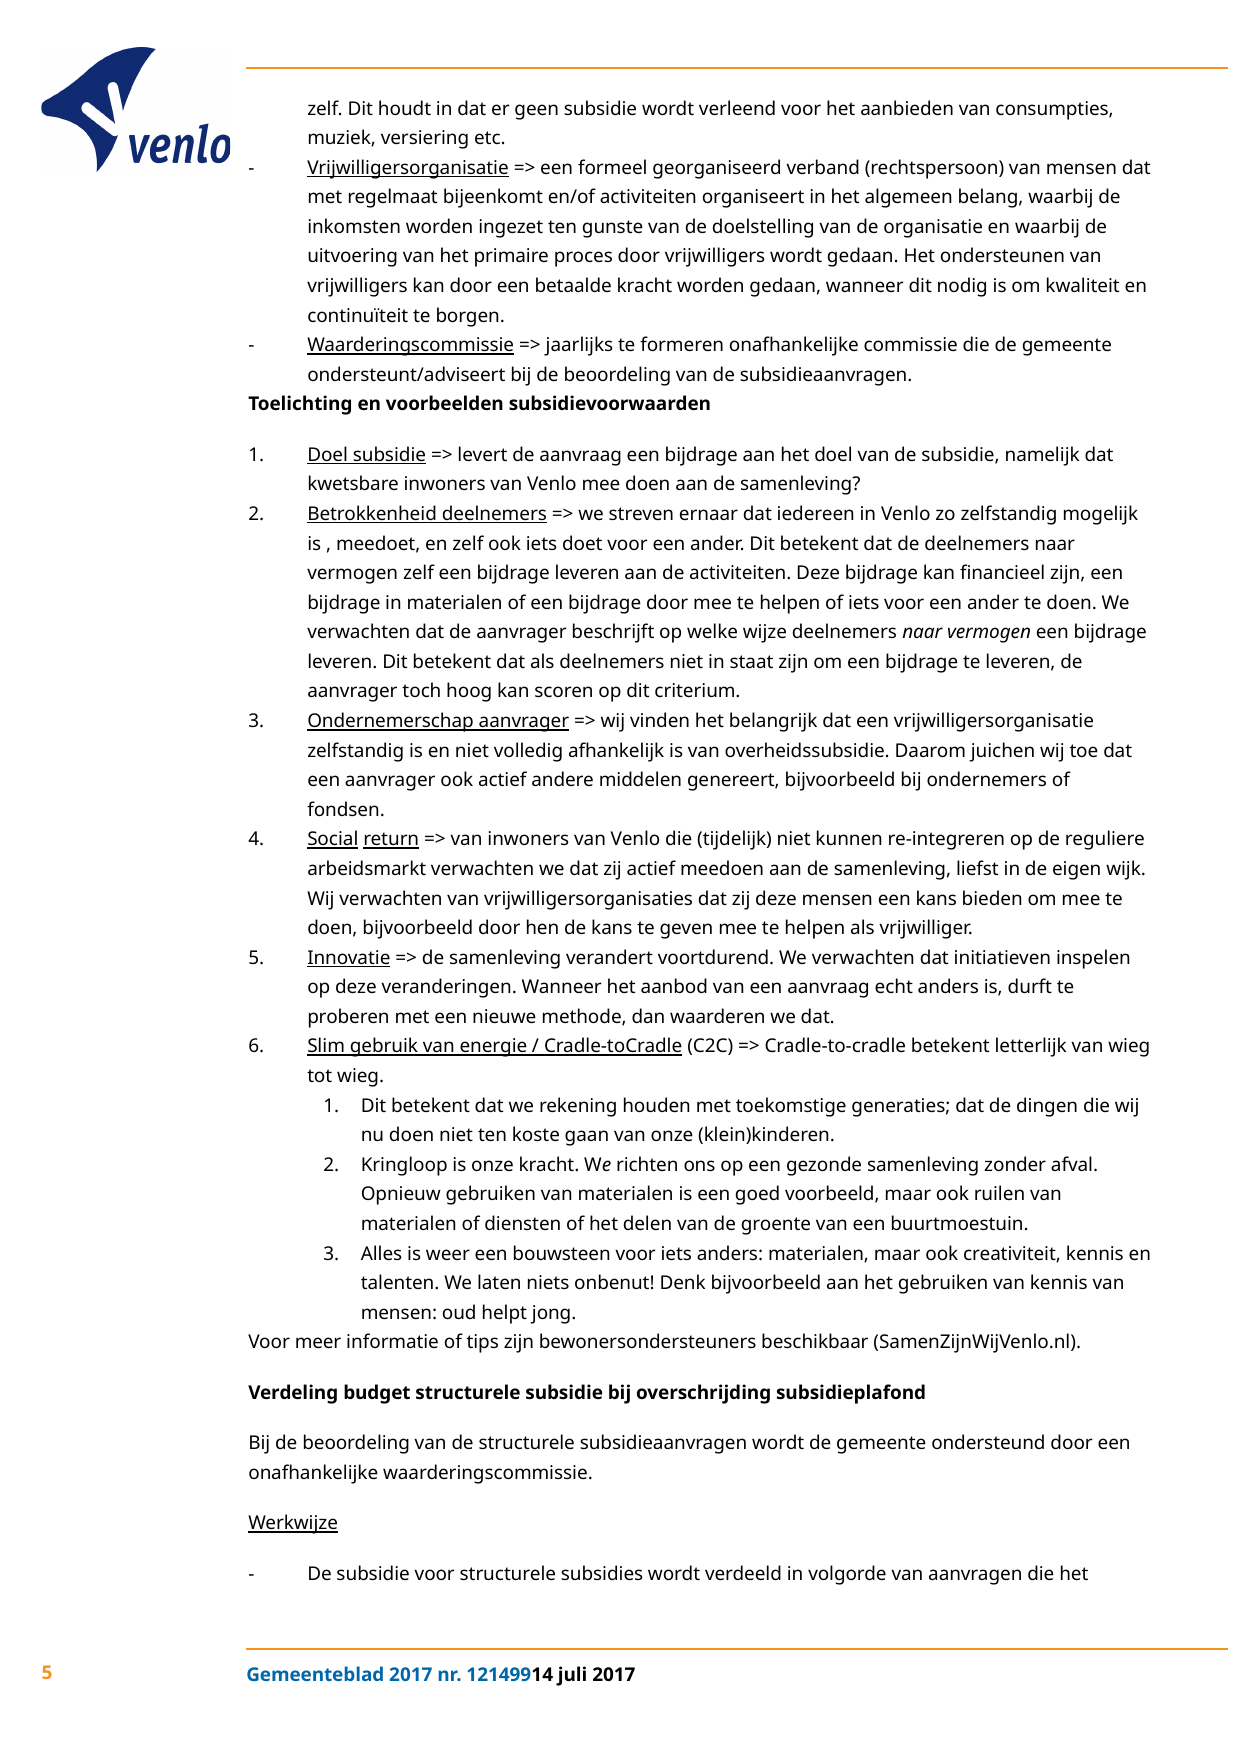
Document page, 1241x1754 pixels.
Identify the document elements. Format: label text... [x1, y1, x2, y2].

list Alles is weer een bouwsteen voor iets anders: materialen, maar ook creativiteit, kennis en talenten. We laten niets onbenut! Denk bijvoorbeeld aan het gebruiken van kennis van mensen: oud helpt jong. [323, 1240, 1152, 1325]
text Verdeling budget structurele subsidie bij overschrijding subsidieplafond [248, 1379, 1152, 1405]
list Dit betekent dat we rekening houden met toekomstige generaties; dat de dingen die wij nu doen niet ten koste gaan van onze (klein)kinderen. [323, 1092, 1152, 1147]
list zelf. Dit houdt in dat er geen subsidie wordt verleend voor het aanbieden van consumpties, muziek, versiering etc. [248, 95, 1152, 150]
text Toelichting en voorbeelden subsidievoorwaarden [248, 391, 1152, 416]
list Waarderingscommissie => jaarlijks te formeren onafhankelijke commissie die de gemeente ondersteunt/adviseert bij de beoordeling van de subsidieaanvragen. [248, 331, 1152, 387]
text Werkwijze [248, 1509, 1152, 1535]
list Vrijwilligersorganisatie => een formeel georganiseerd verband (rechtspersoon) van mensen dat met regelmaat bijeenkomt en/of activiteiten organiseert in het algemeen belang, waarbij de inkomsten worden ingezet ten gunste van de doelstelling van de organisatie en waarbij de uitvoering van het primaire proces door vrijwilligers wordt gedaan. Het ondersteunen van vrijwilligers kan door een betaalde kracht worden gedaan, wanneer dit nodig is om kwaliteit en continuïteit te borgen. [248, 154, 1152, 328]
list Doel subsidie => levert de aanvraag een bijdrage aan het doel van de subsidie, namelijk dat kwetsbare inwoners van Venlo mee doen aan de samenleving? [248, 441, 1152, 496]
list Social return => van inwoners van Venlo die (tijdelijk) niet kunnen re-integreren op de reguliere arbeidsmarkt verwachten we dat zij actief meedoen aan de samenleving, liefst in de eigen wijk. Wij verwachten van vrijwilligersorganisaties dat zij deze mensen een kans bieden om mee te doen, bijvoorbeeld door hen de kans te geven mee te helpen als vrijwilliger. [248, 826, 1152, 940]
list Ondernemerschap aanvrager => wij vinden het belangrijk dat een vrijwilligersorganisatie zelfstandig is en niet volledig afhankelijk is van overheidssubsidie. Daarom juichen wij toe dat een aanvrager ook actief andere middelen genereert, bijvoorbeeld bij ondernemers of fondsen. [248, 707, 1152, 822]
text Voor meer informatie of tips zijn bewonersondersteuners beschikbaar (SamenZijnWijVenlo.nl). [248, 1328, 1152, 1354]
list Slim gebruik van energie / Cradle-toCradle (C2C) => Cradle-to-cradle betekent letterlijk van wieg tot wieg. [248, 1033, 1152, 1088]
list Kringloop is onze kracht. We richten ons op een gezonde samenleving zonder afval. Opnieuw gebruiken van materialen is een goed voorbeeld, maar ook ruilen van materialen of diensten of het delen van de groente van een buurtmoestuin. [323, 1151, 1152, 1236]
text Bij de beoordeling van de structurele subsidieaanvragen wordt de gemeente ondersteund door een onafhankelijke waarderingscommissie. [248, 1429, 1152, 1485]
list Betrokkenheid deelnemers => we streven ernaar dat iedereen in Venlo zo zelfstandig mogelijk is , meedoet, en zelf ook iets doet voor een ander. Dit betekent dat de deelnemers naar vermogen zelf een bijdrage leveren aan de activiteiten. Deze bijdrage kan financieel zijn, een bijdrage in materialen of een bijdrage door mee te helpen of iets voor een ander te doen. We verwachten dat de aanvrager beschrijft op welke wijze deelnemers naar vermogen een bijdrage leveren. Dit betekent dat als deelnemers niet in staat zijn om een bijdrage te leveren, de aanvrager toch hoog kan scoren op dit criterium. [248, 500, 1152, 703]
list Innovatie => de samenleving verandert voortdurend. We verwachten dat initiatieven inspelen op deze veranderingen. Wanneer het aanbod van een aanvraag echt anders is, durft te proberen met een nieuwe methode, dan waarderen we dat. [248, 944, 1152, 1029]
picture [41, 47, 231, 172]
list De subsidie voor structurele subsidies wordt verdeeld in volgorde van aanvragen die het [248, 1560, 1152, 1586]
